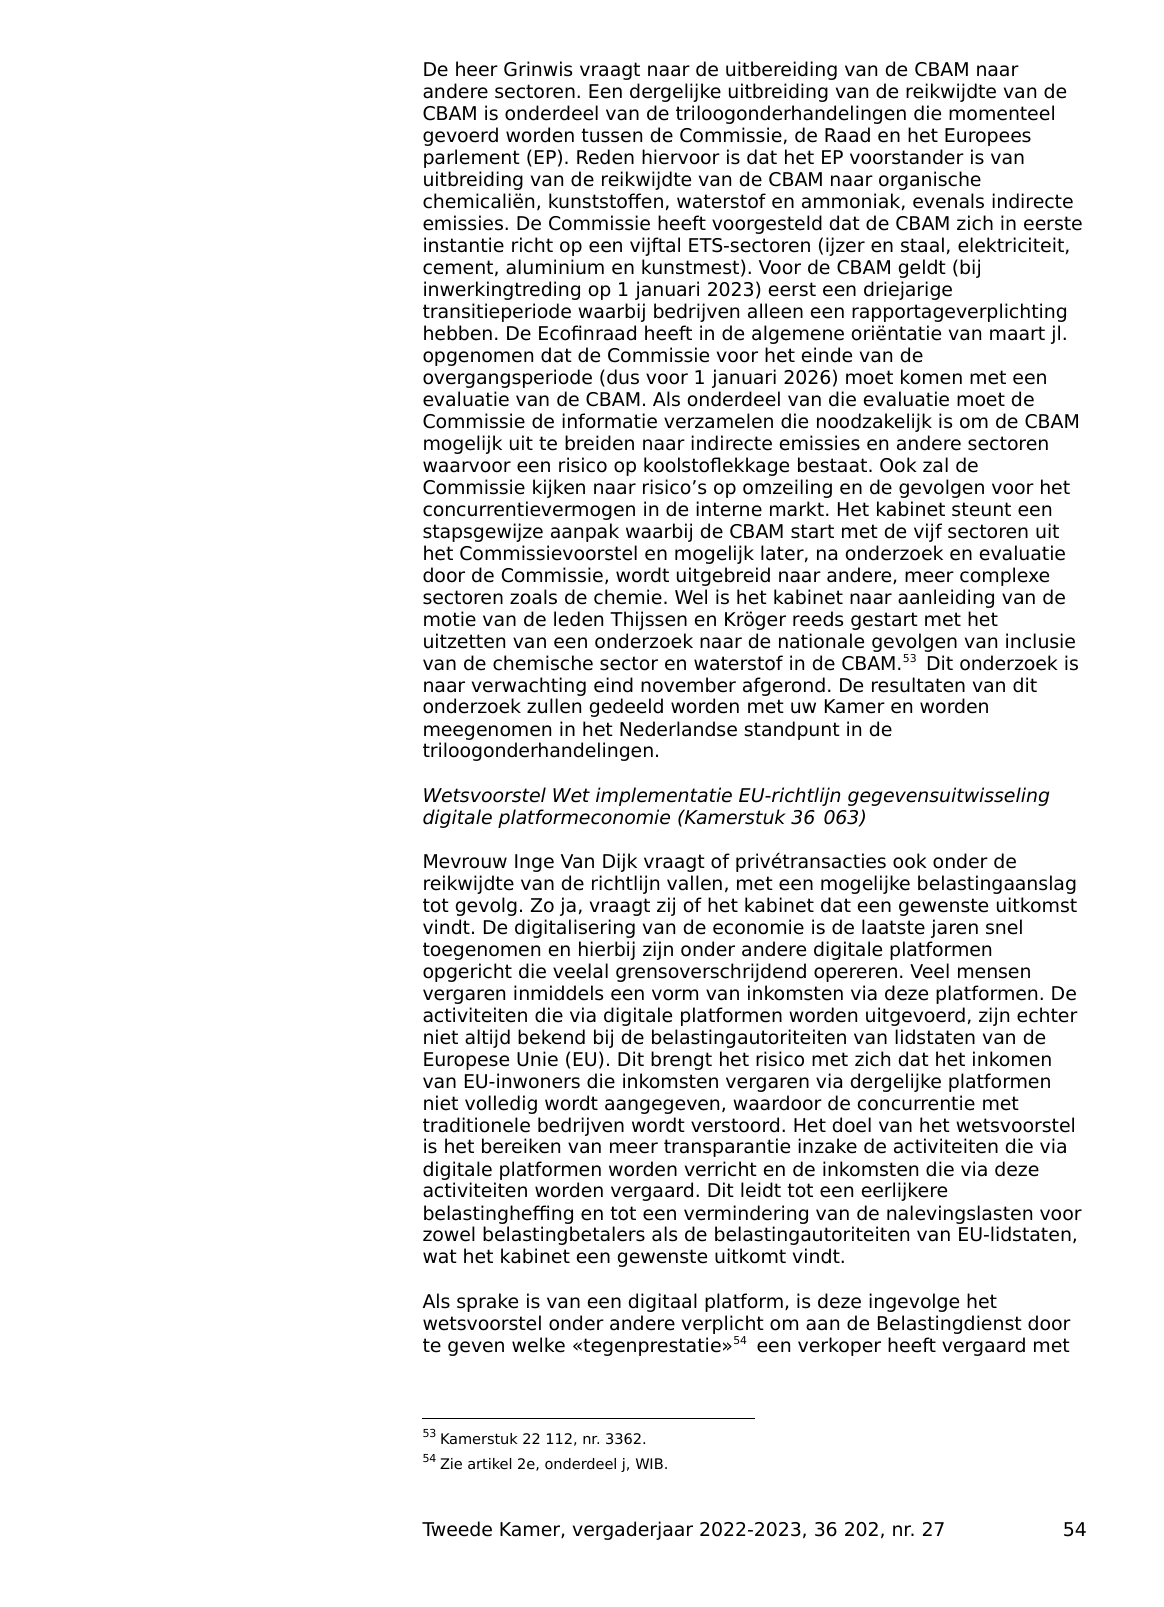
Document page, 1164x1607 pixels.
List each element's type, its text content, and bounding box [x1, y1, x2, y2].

text Mevrouw Inge Van Dijk vraagt of privétransacties ook onder de reikwijdte van de richtlijn vallen, met een mogelijke belastingaanslag tot gevolg. Zo ja, vraagt zij of het kabinet dat een gewenste uitkomst vindt. De digitalisering van de economie is de laatste jaren snel toegenomen en hierbij zijn onder andere digitale platformen opgericht die veelal grensoverschrijdend opereren. Veel mensen vergaren inmiddels een vorm van inkomsten via deze platformen. De activiteiten die via digitale platformen worden uitgevoerd, zijn echter niet altijd bekend bij de belastingautoriteiten van lidstaten van de Europese Unie (EU). Dit brengt het risico met zich dat het inkomen van EU-inwoners die inkomsten vergaren via dergelijke platformen niet volledig wordt aangegeven, waardoor de concurrentie met traditionele bedrijven wordt verstoord. Het doel van het wetsvoorstel is het bereiken van meer transparantie inzake de activiteiten die via digitale platformen worden verricht en de inkomsten die via deze activiteiten worden vergaard. Dit leidt tot een eerlijkere belastingheffing en tot een vermindering van de nalevingslasten voor zowel belastingbetalers als de belastingautoriteiten van EU-lidstaten, wat het kabinet een gewenste uitkomt vindt. [422, 851, 1087, 1268]
text Als sprake is van een digitaal platform, is deze ingevolge het wetsvoorstel onder andere verplicht om aan de Belastingdienst door te geven welke «tegenprestatie» een verkoper heeft vergaard met [422, 1291, 1087, 1356]
text Kamerstuk 22 112, nr. 3362. [422, 1427, 1087, 1449]
text De heer Grinwis vraagt naar de uitbereiding van de CBAM naar andere sectoren. Een dergelijke uitbreiding van de reikwijdte van de CBAM is onderdeel van de triloogonderhandelingen die momenteel gevoerd worden tussen de Commissie, de Raad en het Europees parlement (EP). Reden hiervoor is dat het EP voorstander is van uitbreiding van de reikwijdte van de CBAM naar organische chemicaliën, kunststoffen, waterstof en ammoniak, evenals indirecte emissies. De Commissie heeft voorgesteld dat de CBAM zich in eerste instantie richt op een vijftal ETS-sectoren (ijzer en staal, elektriciteit, cement, aluminium en kunstmest). Voor de CBAM geldt (bij inwerkingtreding op 1 januari 2023) eerst een driejarige transitieperiode waarbij bedrijven alleen een rapportageverplichting hebben. De Ecofinraad heeft in de algemene oriëntatie van maart jl. opgenomen dat de Commissie voor het einde van de overgangsperiode (dus voor 1 januari 2026) moet komen met een evaluatie van de CBAM. Als onderdeel van die evaluatie moet de Commissie de informatie verzamelen die noodzakelijk is om de CBAM mogelijk uit te breiden naar indirecte emissies en andere sectoren waarvoor een risico op koolstoflekkage bestaat. Ook zal de Commissie kijken naar risico’s op omzeiling en de gevolgen voor het concurrentievermogen in de interne markt. Het kabinet steunt een stapsgewijze aanpak waarbij de CBAM start met de vijf sectoren uit het Commissievoorstel en mogelijk later, na onderzoek en evaluatie door de Commissie, wordt uitgebreid naar andere, meer complexe sectoren zoals de chemie. Wel is het kabinet naar aanleiding van de motie van de leden Thijssen en Kröger reeds gestart met het uitzetten van een onderzoek naar de nationale gevolgen van inclusie van de chemische sector en waterstof in de CBAM. Dit onderzoek is naar verwachting eind november afgerond. De resultaten van dit onderzoek zullen gedeeld worden met uw Kamer en worden meegenomen in het Nederlandse standpunt in de triloogonderhandelingen. [422, 59, 1087, 762]
subtitle Wetsvoorstel Wet implementatie EU-richtlijn gegevensuitwisseling digitale platformeconomie (Kamerstuk 36 063) [422, 784, 1087, 828]
text Zie artikel 2e, onderdeel j, WIB. [422, 1452, 1087, 1474]
